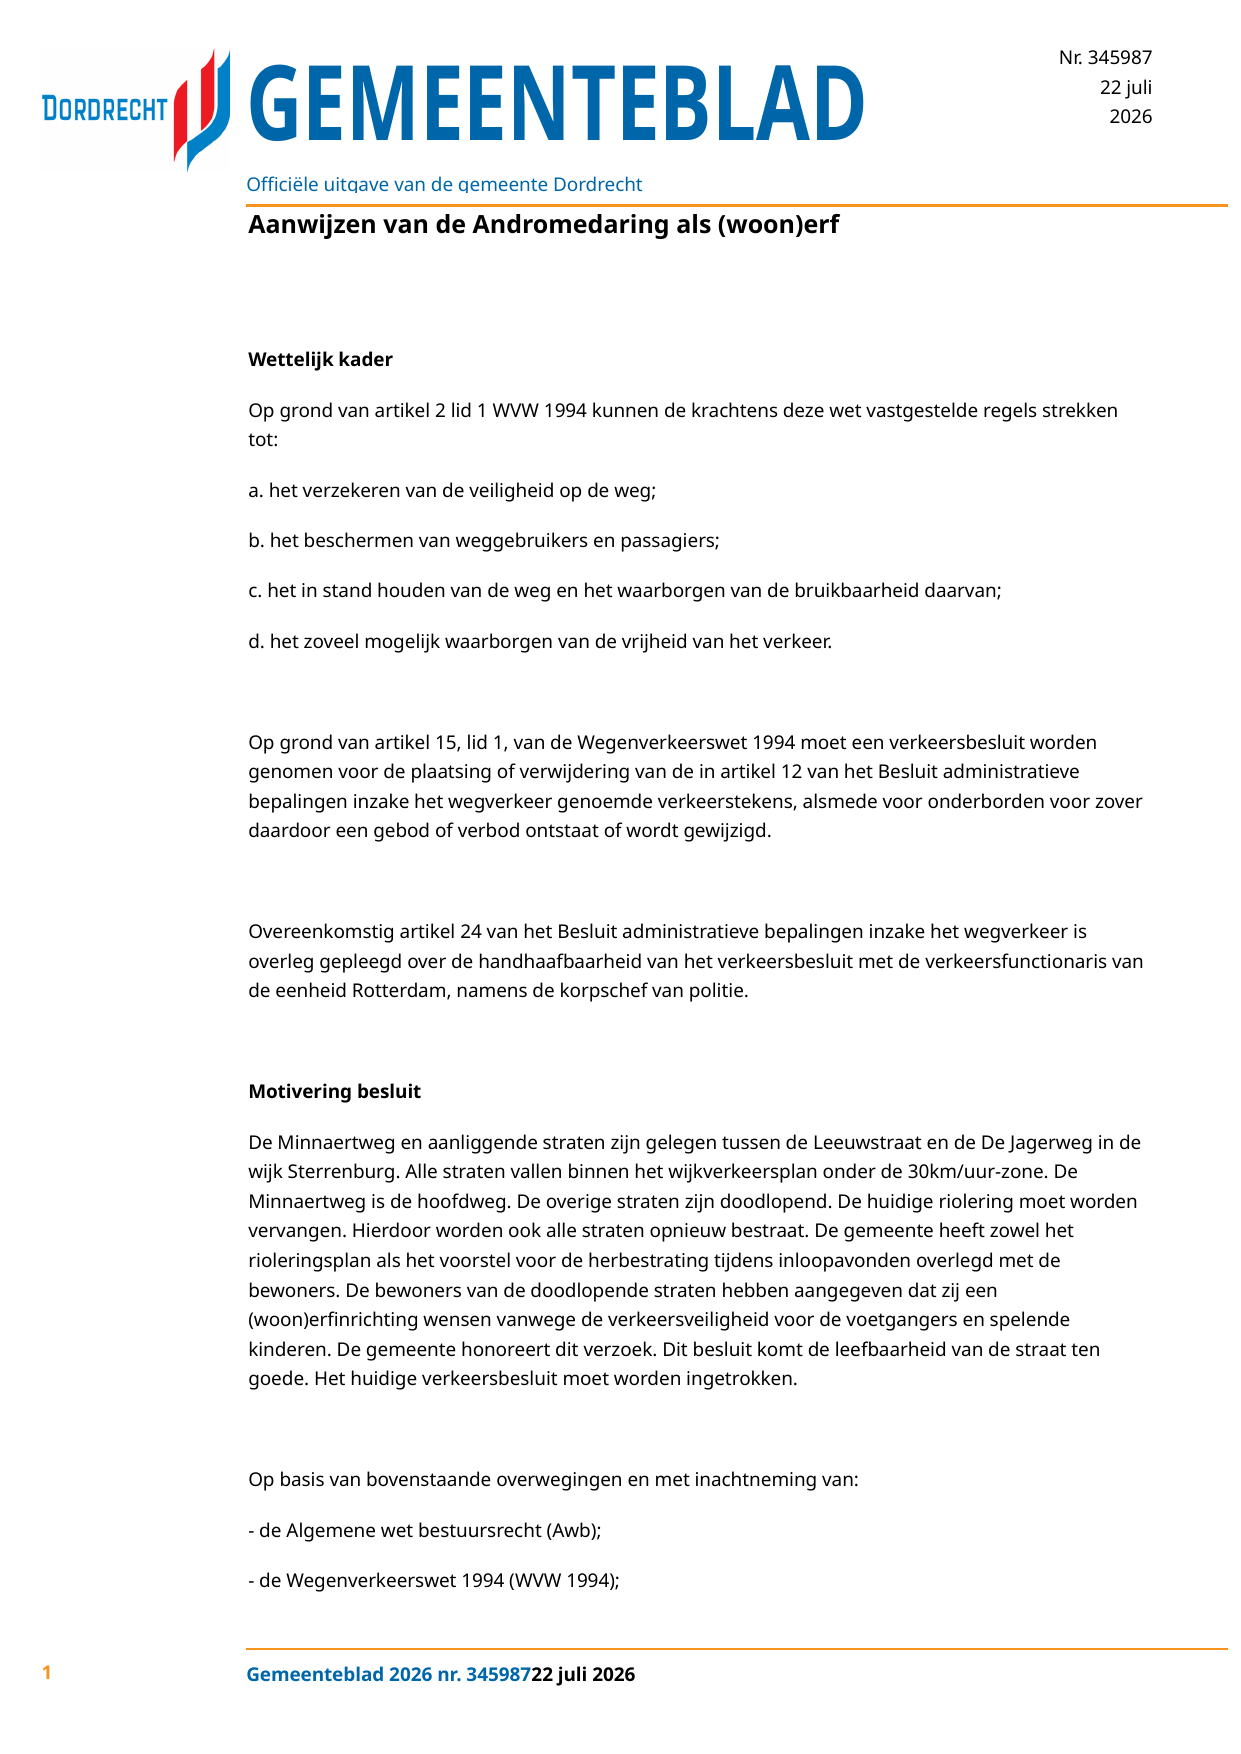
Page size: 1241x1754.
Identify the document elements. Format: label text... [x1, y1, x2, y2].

text - de Wegenverkeerswet 1994 (WVW 1994); [248, 1567, 1152, 1593]
text Aanwijzen van de Andromedaring als (woon)erf [248, 207, 1152, 241]
text Wettelijk kader [248, 346, 1152, 372]
text Op grond van artikel 15, lid 1, van de Wegenverkeerswet 1994 moet een verkeersbesluit worden genomen voor de plaatsing of verwijdering van de in artikel 12 van het Besluit administratieve bepalingen inzake het wegverkeer genoemde verkeerstekens, alsmede voor onderborden voor zover daardoor een gebod of verbod ontstaat of wordt gewijzigd. [248, 729, 1152, 843]
text De Minnaertweg en aanliggende straten zijn gelegen tussen de Leeuwstraat en de De Jagerweg in de wijk Sterrenburg. Alle straten vallen binnen het wijkverkeersplan onder de 30km/uur-zone. De Minnaertweg is de hoofdweg. De overige straten zijn doodlopend. De huidige riolering moet worden vervangen. Hierdoor worden ook alle straten opnieuw bestraat. De gemeente heeft zowel het rioleringsplan als het voorstel voor de herbestrating tijdens inloopavonden overlegd met de bewoners. De bewoners van de doodlopende straten hebben aangegeven dat zij een (woon)erfinrichting wensen vanwege de verkeersveiligheid voor de voetgangers en spelende kinderen. De gemeente honoreert dit verzoek. Dit besluit komt de leefbaarheid van de straat ten goede. Het huidige verkeersbesluit moet worden ingetrokken. [248, 1129, 1152, 1391]
text Motivering besluit [248, 1078, 1152, 1104]
text Op basis van bovenstaande overwegingen en met inachtneming van: [248, 1466, 1152, 1492]
picture [41, 47, 231, 172]
text b. het beschermen van weggebruikers en passagiers; [248, 527, 1152, 553]
text d. het zoveel mogelijk waarborgen van de vrijheid van het verkeer. [248, 628, 1152, 654]
text a. het verzekeren van de veiligheid op de weg; [248, 477, 1152, 503]
text Op grond van artikel 2 lid 1 WVW 1994 kunnen de krachtens deze wet vastgestelde regels strekken tot: [248, 397, 1152, 452]
text c. het in stand houden van de weg en het waarborgen van de bruikbaarheid daarvan; [248, 578, 1152, 603]
text - de Algemene wet bestuursrecht (Awb); [248, 1517, 1152, 1543]
text Overeenkomstig artikel 24 van het Besluit administratieve bepalingen inzake het wegverkeer is overleg gepleegd over de handhaafbaarheid van het verkeersbesluit met de verkeersfunctionaris van de eenheid Rotterdam, namens de korpschef van politie. [248, 918, 1152, 1003]
